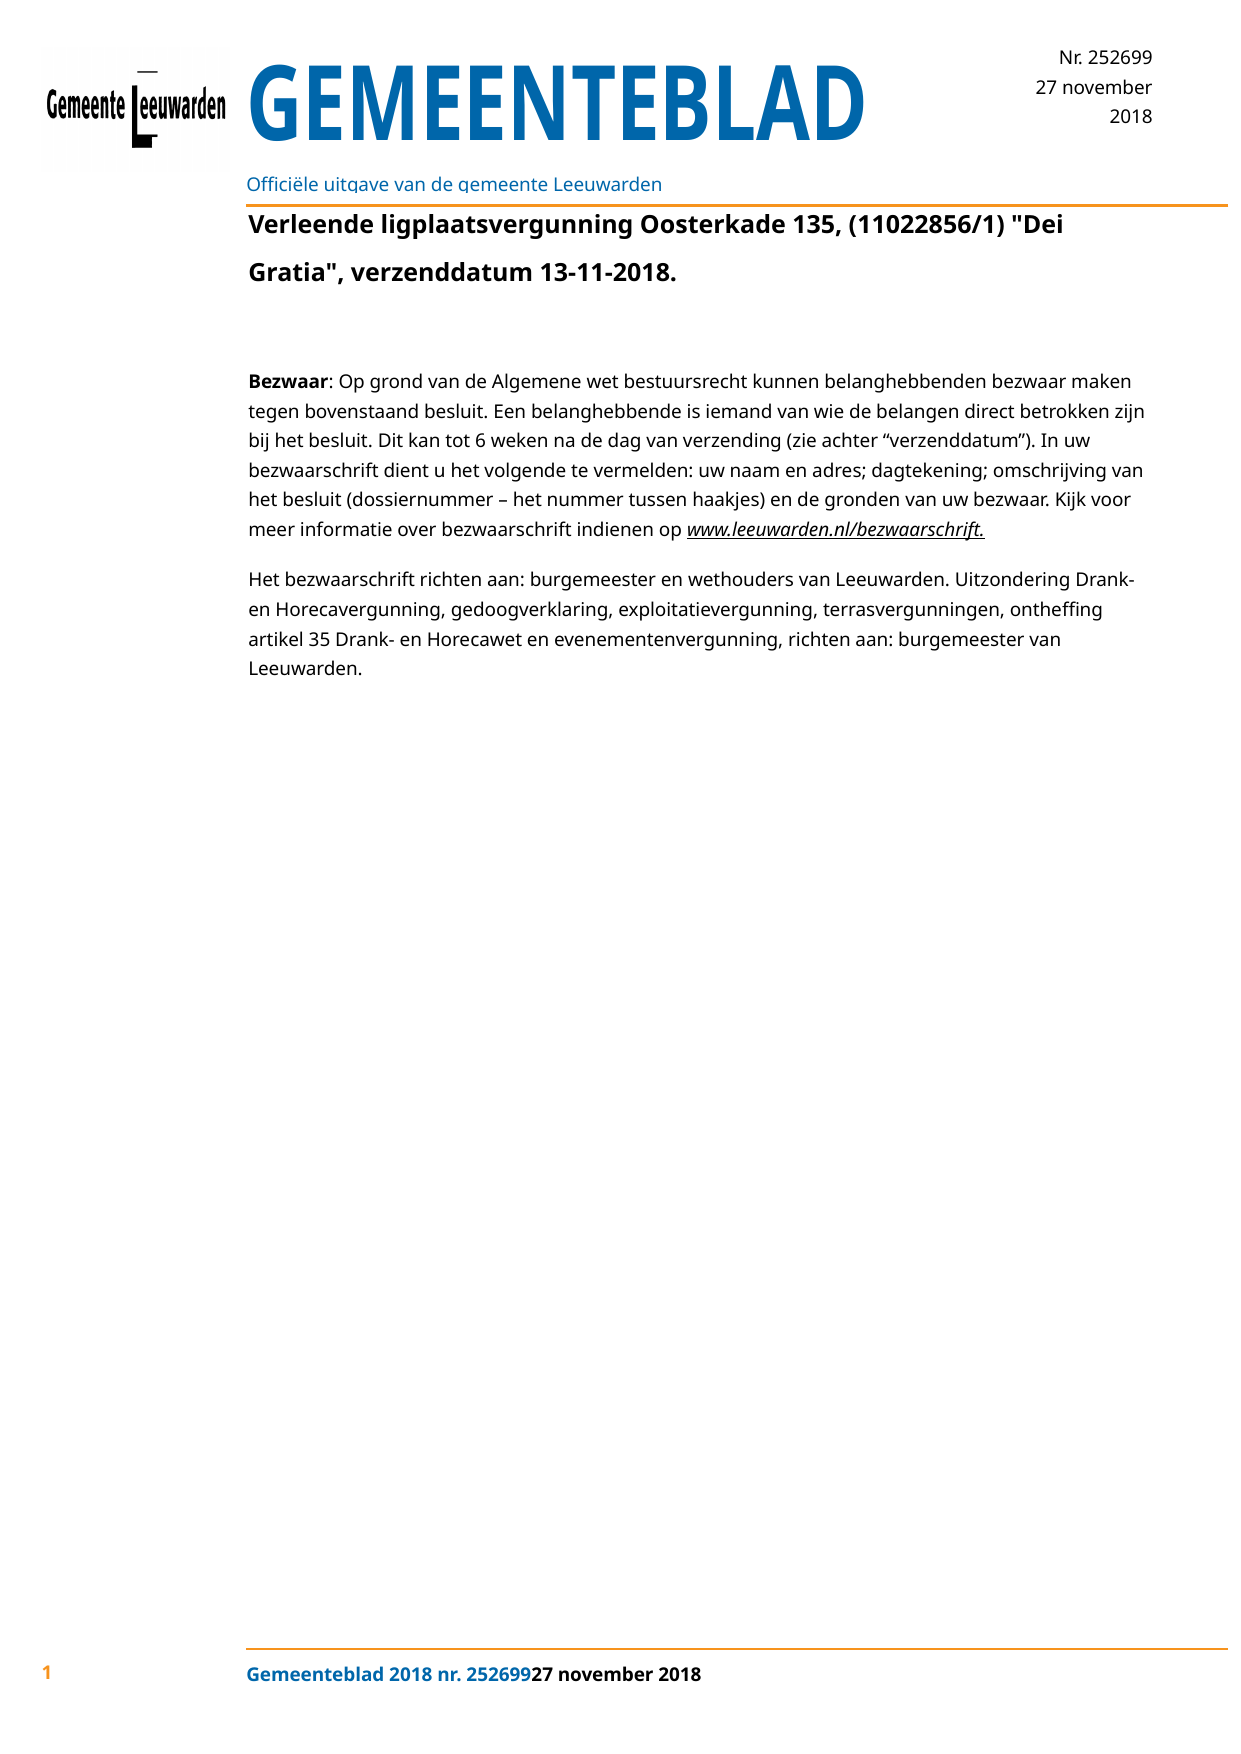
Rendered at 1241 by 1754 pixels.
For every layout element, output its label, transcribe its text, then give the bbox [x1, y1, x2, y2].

text Verleende ligplaatsvergunning Oosterkade 135, (11022856/1) "Dei Gratia", verzenddatum 13-11-2018. [248, 207, 1152, 288]
text Het bezwaarschrift richten aan: burgemeester en wethouders van Leeuwarden. Uitzondering Drank- en Horecavergunning, gedoogverklaring, exploitatievergunning, terrasvergunningen, ontheffing artikel 35 Drank- en Horecawet en evenementenvergunning, richten aan: burgemeester van Leeuwarden. [248, 567, 1152, 681]
text Bezwaar: Op grond van de Algemene wet bestuursrecht kunnen belanghebbenden bezwaar maken tegen bovenstaand besluit. Een belanghebbende is iemand van wie de belangen direct betrokken zijn bij het besluit. Dit kan tot 6 weken na de dag van verzending (zie achter “verzenddatum”). In uw bezwaarschrift dient u het volgende te vermelden: uw naam en adres; dagtekening; omschrijving van het besluit (dossiernummer – het nummer tussen haakjes) en de gronden van uw bezwaar. Kijk voor meer informatie over bezwaarschrift indienen op www.leeuwarden.nl/bezwaarschrift. [248, 368, 1152, 542]
picture [41, 47, 231, 172]
